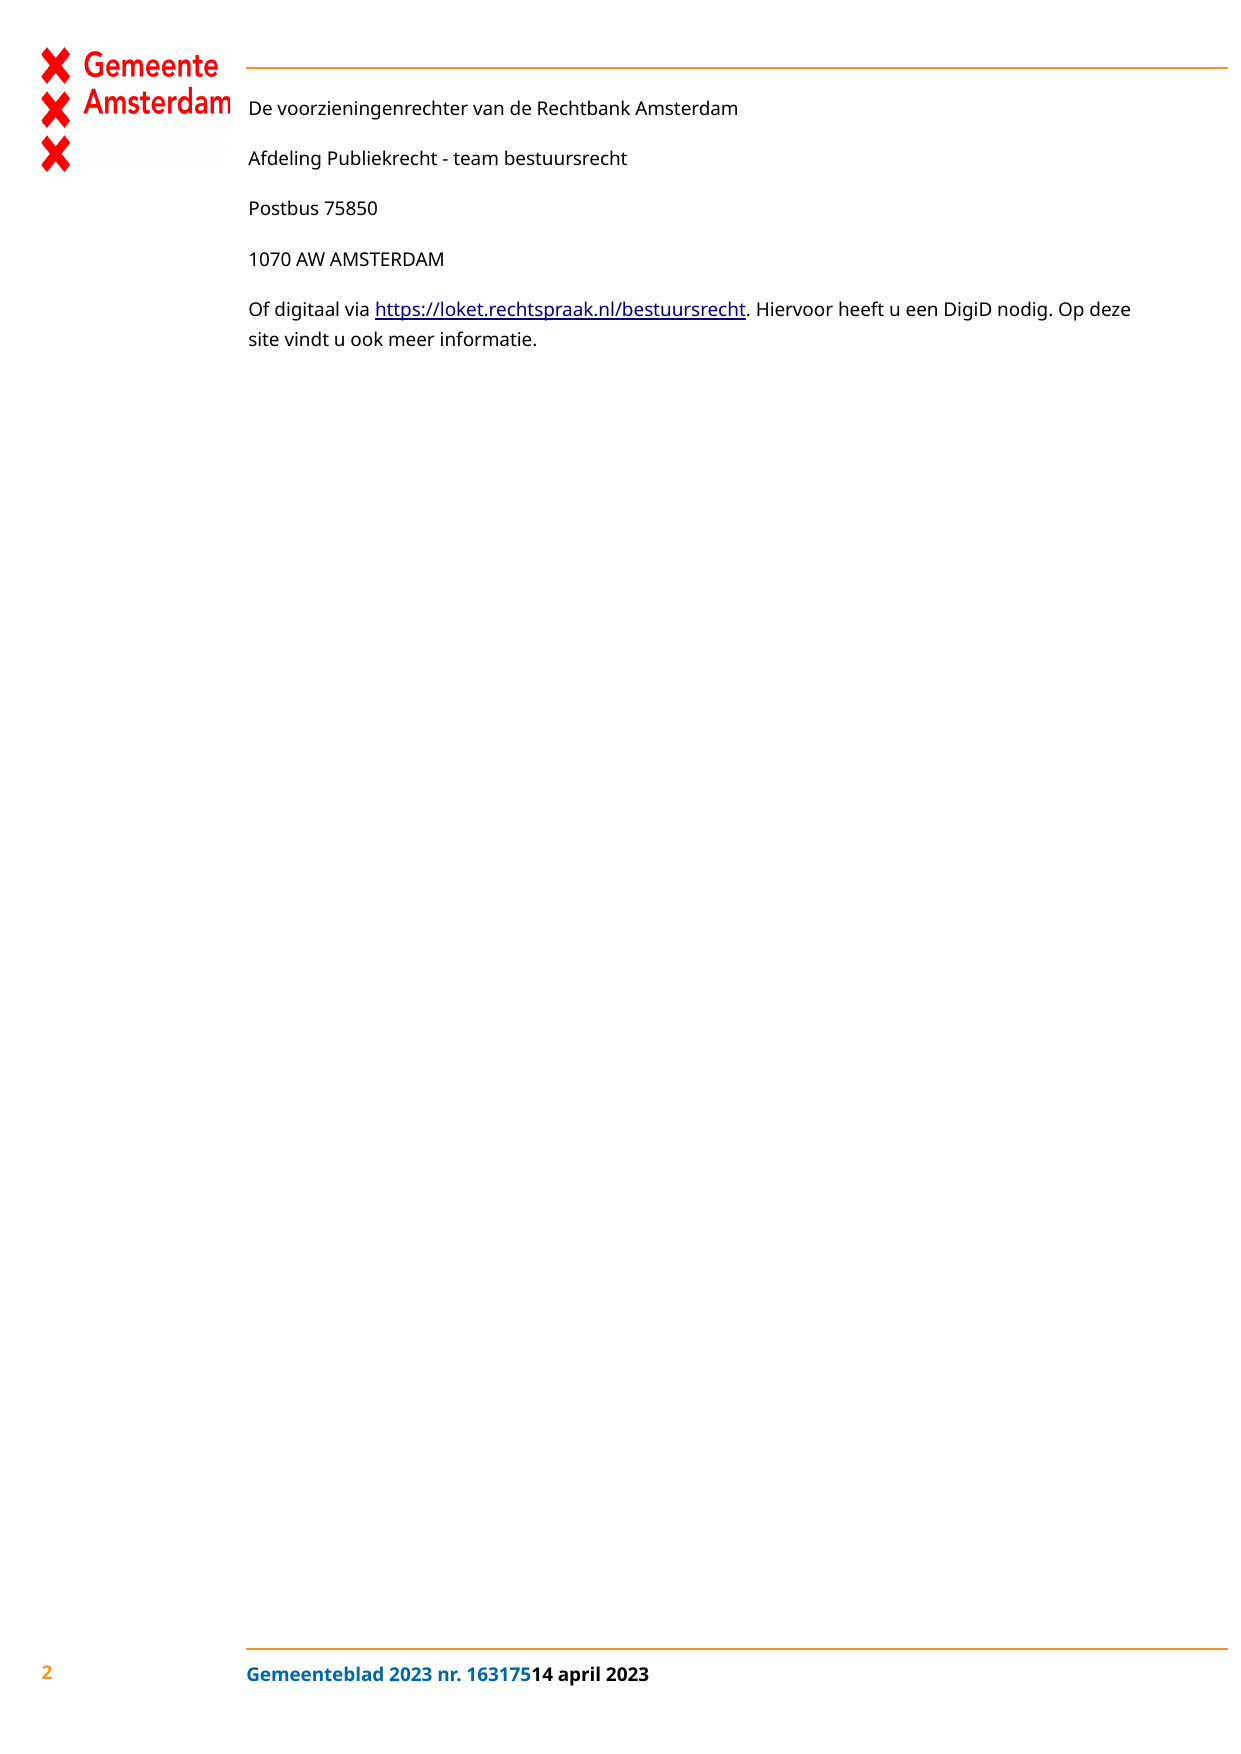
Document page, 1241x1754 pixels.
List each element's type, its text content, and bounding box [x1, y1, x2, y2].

text Afdeling Publiekrecht - team bestuursrecht [248, 145, 1152, 171]
text De voorzieningenrechter van de Rechtbank Amsterdam [248, 95, 1152, 121]
text Of digitaal via https://loket.rechtspraak.nl/bestuursrecht. Hiervoor heeft u een DigiD nodig. Op deze site vindt u ook meer informatie. [248, 296, 1152, 352]
picture [41, 47, 231, 172]
text Postbus 75850 [248, 196, 1152, 221]
text 1070 AW AMSTERDAM [248, 246, 1152, 272]
